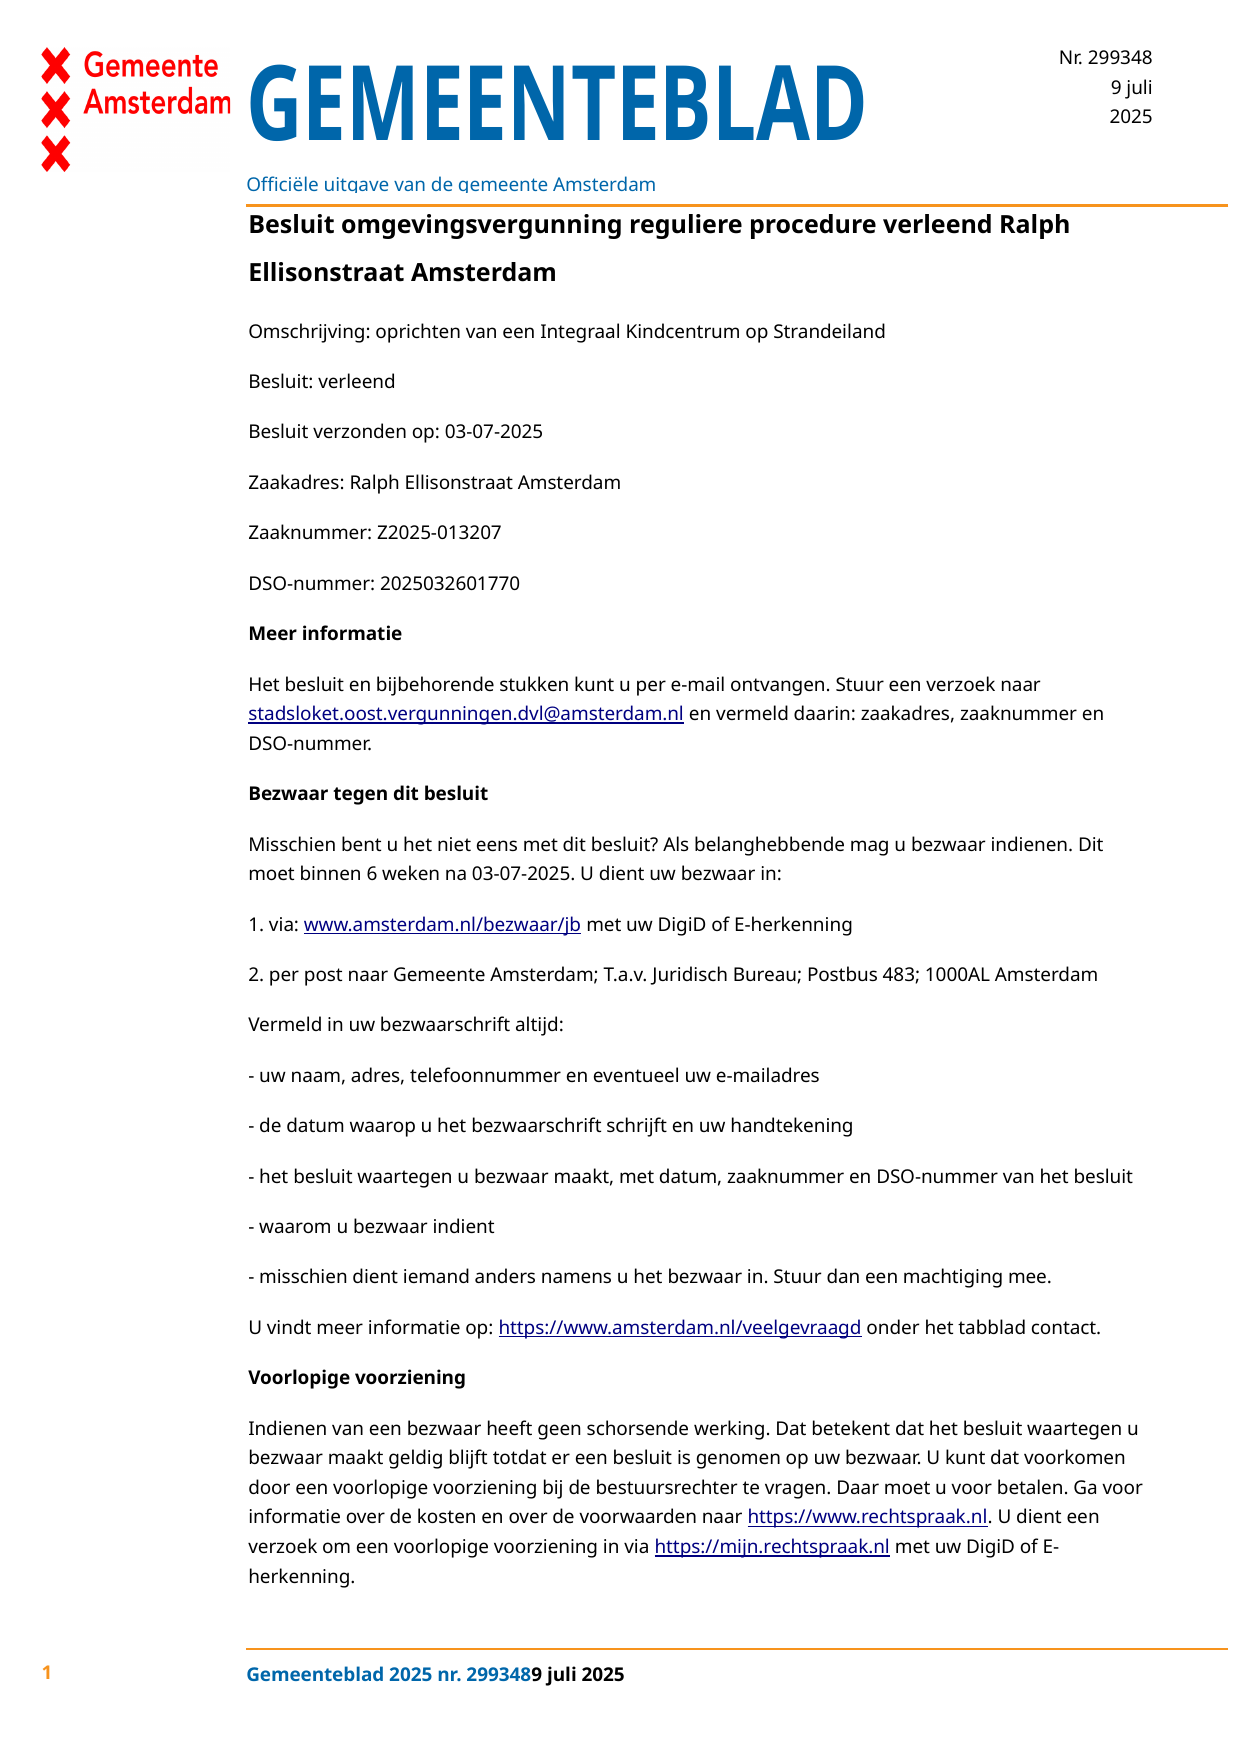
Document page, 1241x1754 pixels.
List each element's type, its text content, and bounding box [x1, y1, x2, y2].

text Meer informatie [248, 620, 1152, 646]
text 1. via: www.amsterdam.nl/bezwaar/jb met uw DigiD of E-herkenning [248, 911, 1152, 937]
text - uw naam, adres, telefoonnummer en eventueel uw e-mailadres [248, 1062, 1152, 1088]
text 2. per post naar Gemeente Amsterdam; T.a.v. Juridisch Bureau; Postbus 483; 1000AL Amsterdam [248, 961, 1152, 987]
text - de datum waarop u het bezwaarschrift schrijft en uw handtekening [248, 1112, 1152, 1138]
text Zaaknummer: Z2025-013207 [248, 519, 1152, 545]
text Besluit verzonden op: 03-07-2025 [248, 419, 1152, 444]
text - waarom u bezwaar indient [248, 1213, 1152, 1239]
picture [41, 47, 231, 172]
text Het besluit en bijbehorende stukken kunt u per e-mail ontvangen. Stuur een verzoek naar stadsloket.oost.vergunningen.dvl@amsterdam.nl en vermeld daarin: zaakadres, zaaknummer en DSO-nummer. [248, 671, 1152, 756]
text - misschien dient iemand anders namens u het bezwaar in. Stuur dan een machtiging mee. [248, 1264, 1152, 1289]
text - het besluit waartegen u bezwaar maakt, met datum, zaaknummer en DSO-nummer van het besluit [248, 1163, 1152, 1189]
text Omschrijving: oprichten van een Integraal Kindcentrum op Strandeiland [248, 318, 1152, 344]
text U vindt meer informatie op: https://www.amsterdam.nl/veelgevraagd onder het tabblad contact. [248, 1314, 1152, 1340]
text Zaakadres: Ralph Ellisonstraat Amsterdam [248, 469, 1152, 495]
text Misschien bent u het niet eens met dit besluit? Als belanghebbende mag u bezwaar indienen. Dit moet binnen 6 weken na 03-07-2025. U dient uw bezwaar in: [248, 831, 1152, 886]
text Bezwaar tegen dit besluit [248, 780, 1152, 806]
text Indienen van een bezwaar heeft geen schorsende werking. Dat betekent dat het besluit waartegen u bezwaar maakt geldig blijft totdat er een besluit is genomen op uw bezwaar. U kunt dat voorkomen door een voorlopige voorziening bij de bestuursrechter te vragen. Daar moet u voor betalen. Ga voor informatie over de kosten en over de voorwaarden naar https://www.rechtspraak.nl. U dient een verzoek om een voorlopige voorziening in via https://mijn.rechtspraak.nl met uw DigiD of E-herkenning. [248, 1415, 1152, 1589]
text Vermeld in uw bezwaarschrift altijd: [248, 1012, 1152, 1037]
text DSO-nummer: 2025032601770 [248, 570, 1152, 596]
text Besluit omgevingsvergunning reguliere procedure verleend Ralph Ellisonstraat Amsterdam [248, 207, 1152, 288]
text Besluit: verleend [248, 368, 1152, 394]
text Voorlopige voorziening [248, 1364, 1152, 1390]
